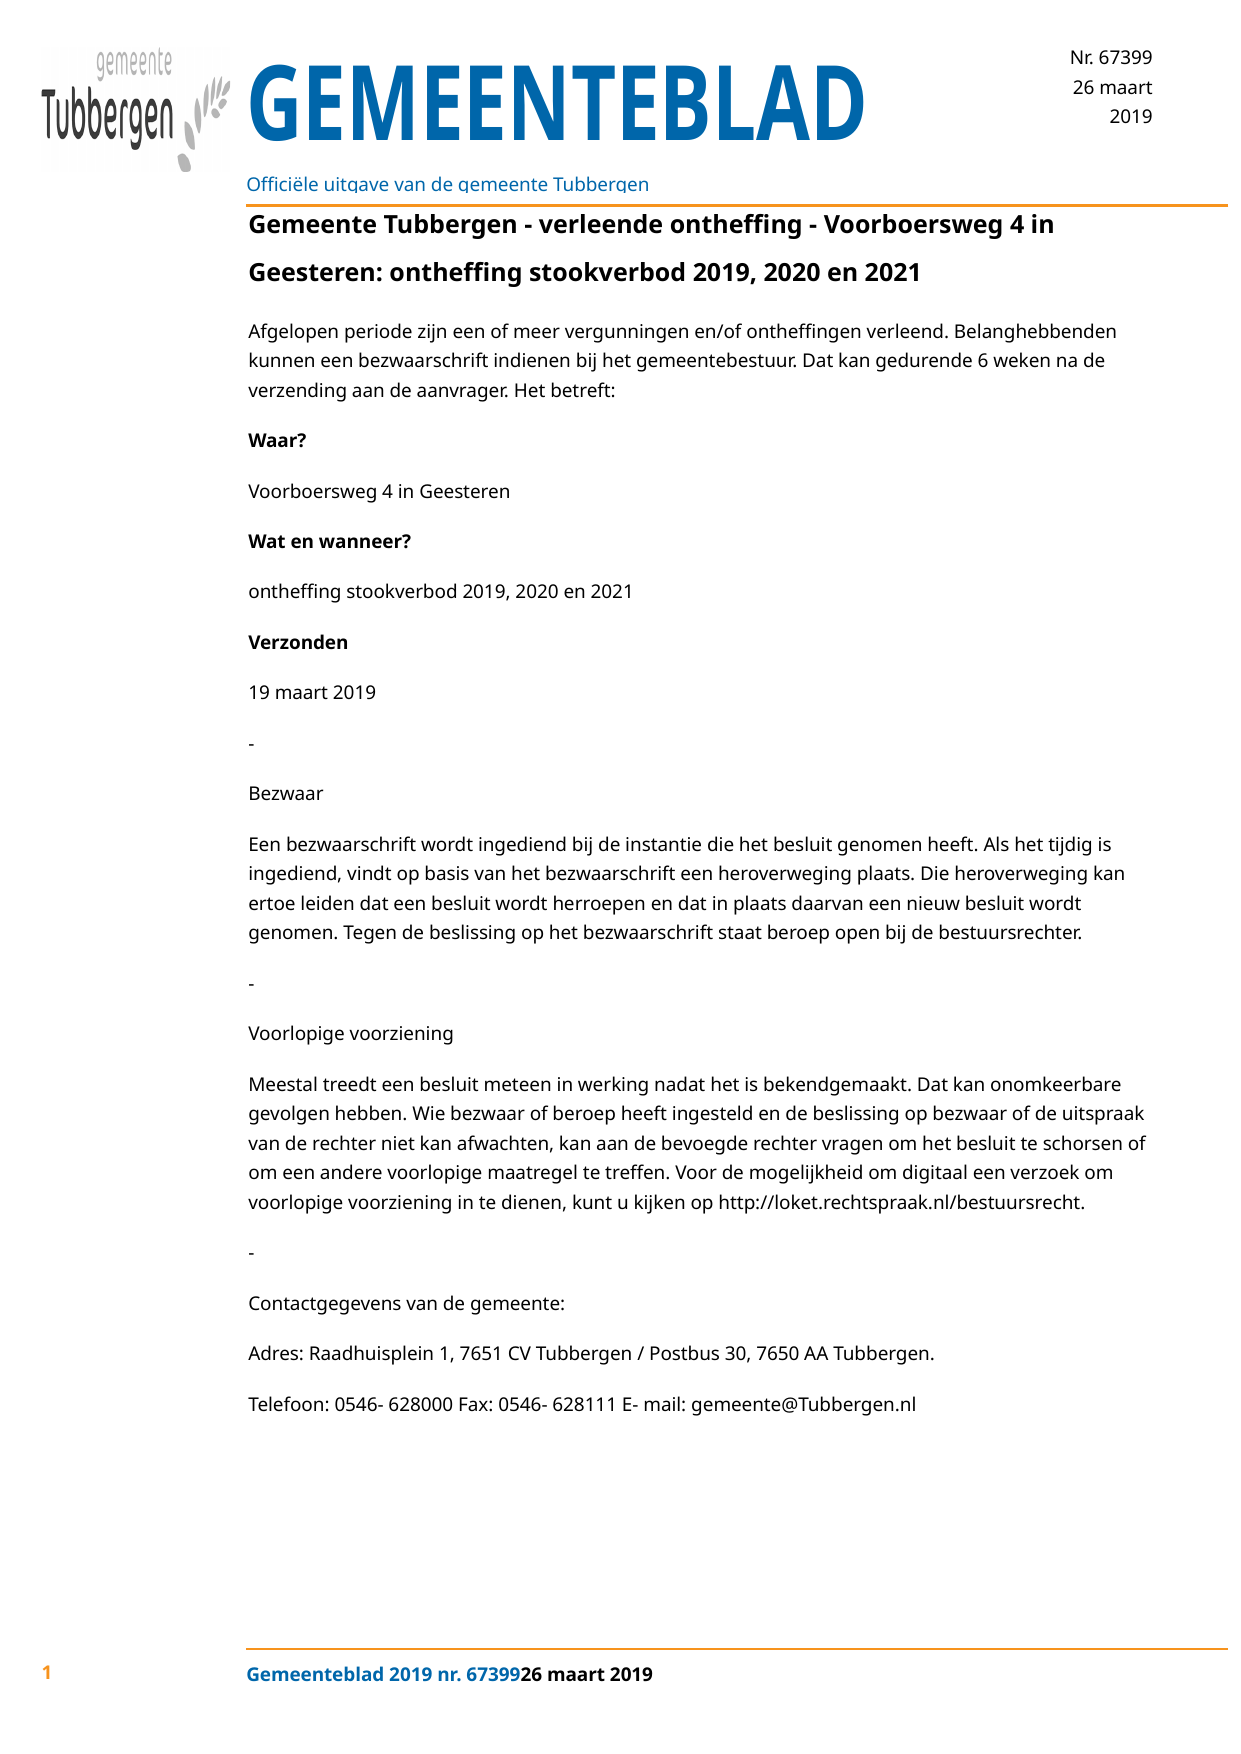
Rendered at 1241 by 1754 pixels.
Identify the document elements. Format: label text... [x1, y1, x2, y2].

text - [248, 1239, 1152, 1265]
text Gemeente Tubbergen - verleende ontheffing - Voorboersweg 4 in Geesteren: ontheffing stookverbod 2019, 2020 en 2021 [248, 207, 1152, 288]
text Een bezwaarschrift wordt ingediend bij de instantie die het besluit genomen heeft. Als het tijdig is ingediend, vindt op basis van het bezwaarschrift een heroverweging plaats. Die heroverweging kan ertoe leiden dat een besluit wordt herroepen en dat in plaats daarvan een nieuw besluit wordt genomen. Tegen de beslissing op het bezwaarschrift staat beroep open bij de bestuursrechter. [248, 831, 1152, 945]
text Telefoon: 0546- 628000 Fax: 0546- 628111 E- mail: gemeente@Tubbergen.nl [248, 1391, 1152, 1417]
text ontheffing stookverbod 2019, 2020 en 2021 [248, 579, 1152, 604]
text Adres: Raadhuisplein 1, 7651 CV Tubbergen / Postbus 30, 7650 AA Tubbergen. [248, 1340, 1152, 1366]
text Contactgegevens van de gemeente: [248, 1290, 1152, 1316]
text 19 maart 2019 [248, 679, 1152, 705]
text - [248, 970, 1152, 996]
text - [248, 730, 1152, 756]
text Bezwaar [248, 780, 1152, 806]
text Voorboersweg 4 in Geesteren [248, 478, 1152, 504]
text Afgelopen periode zijn een of meer vergunningen en/of ontheffingen verleend. Belanghebbenden kunnen een bezwaarschrift indienen bij het gemeentebestuur. Dat kan gedurende 6 weken na de verzending aan de aanvrager. Het betreft: [248, 318, 1152, 403]
text Waar? [248, 427, 1152, 453]
picture [41, 47, 231, 172]
text Wat en wanneer? [248, 528, 1152, 554]
text Verzonden [248, 629, 1152, 655]
text Meestal treedt een besluit meteen in werking nadat het is bekendgemaakt. Dat kan onomkeerbare gevolgen hebben. Wie bezwaar of beroep heeft ingesteld en de beslissing op bezwaar of de uitspraak van de rechter niet kan afwachten, kan aan de bevoegde rechter vragen om het besluit te schorsen of om een andere voorlopige maatregel te treffen. Voor de mogelijkheid om digitaal een verzoek om voorlopige voorziening in te dienen, kunt u kijken op http://loket.rechtspraak.nl/bestuursrecht. [248, 1071, 1152, 1215]
text Voorlopige voorziening [248, 1020, 1152, 1046]
